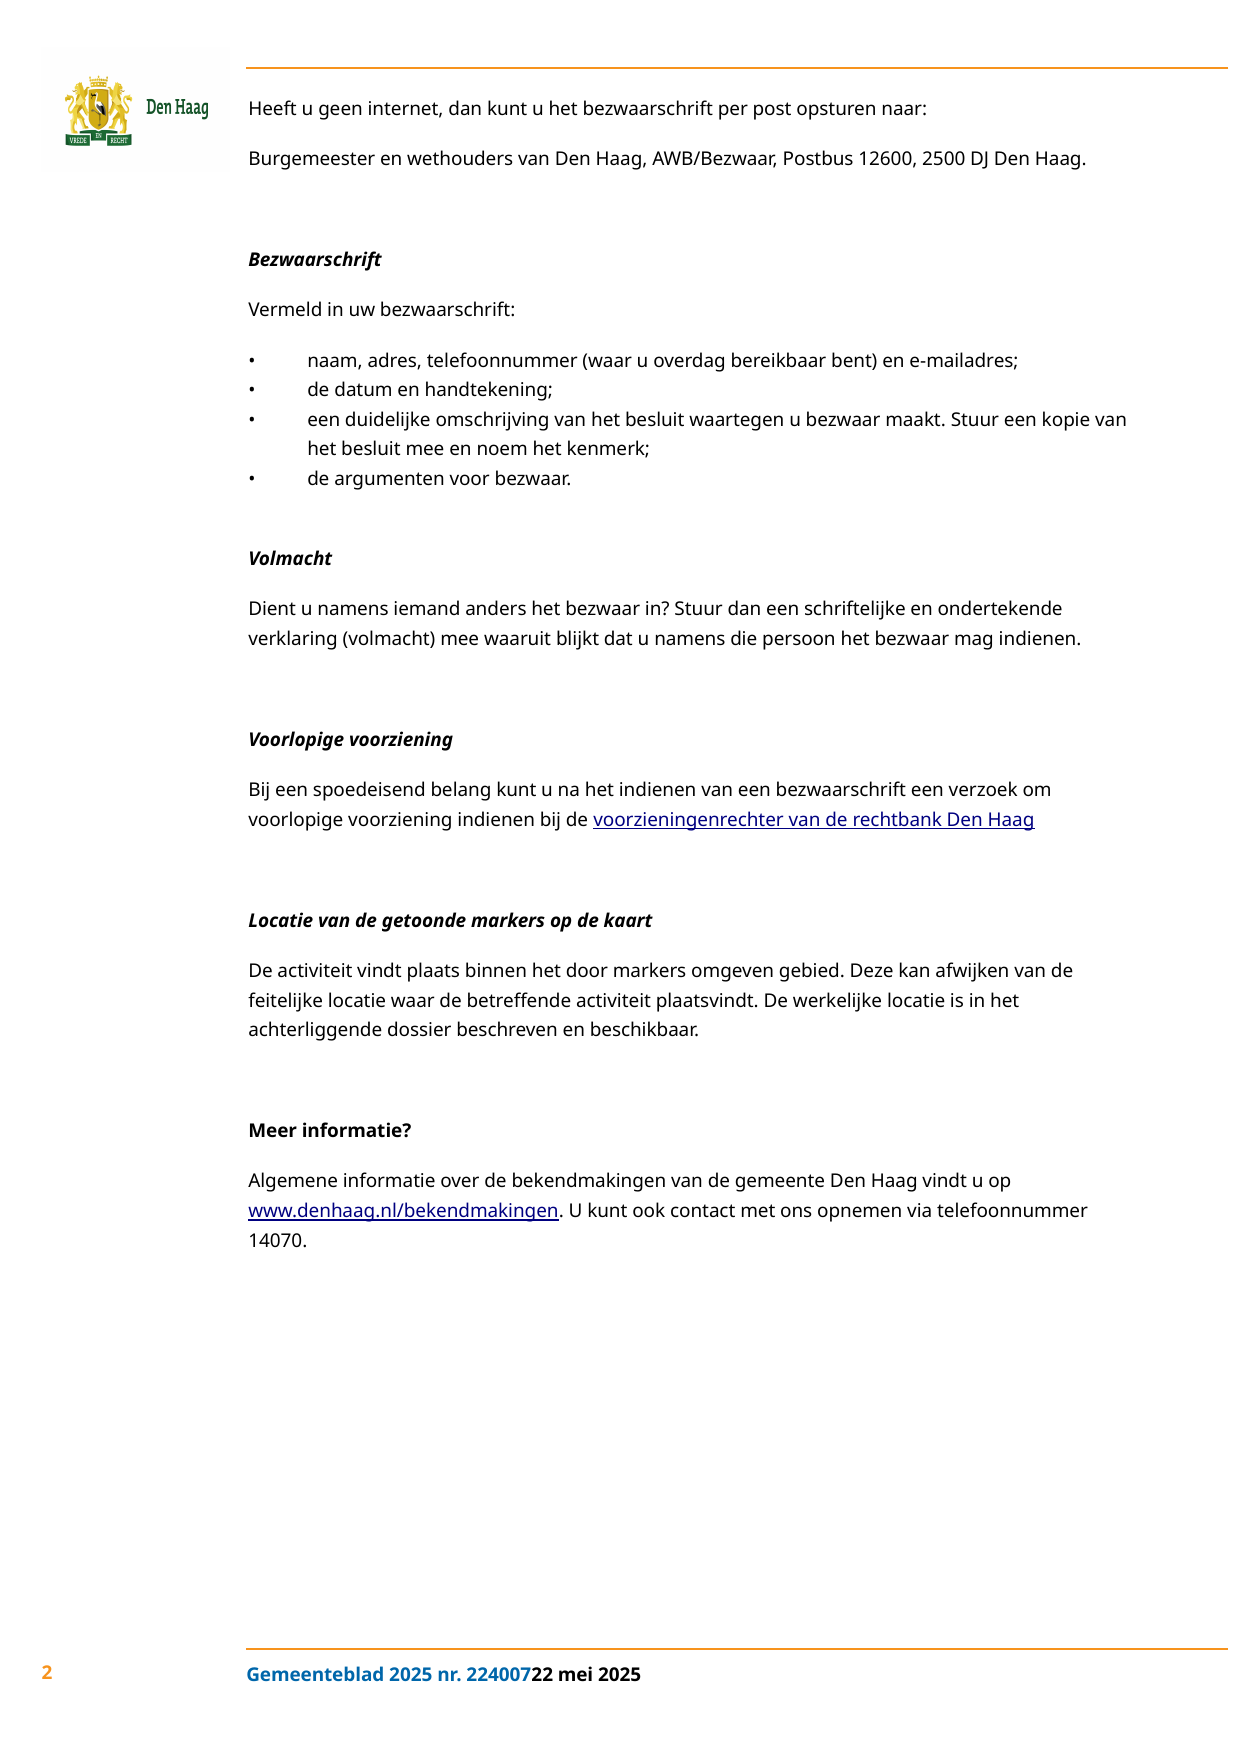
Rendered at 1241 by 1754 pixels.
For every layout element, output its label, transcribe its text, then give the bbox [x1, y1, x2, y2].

text Algemene informatie over de bekendmakingen van de gemeente Den Haag vindt u op www.denhaag.nl/bekendmakingen. U kunt ook contact met ons opnemen via telefoonnummer 14070. [248, 1168, 1152, 1253]
picture [41, 47, 231, 172]
text Meer informatie? [248, 1117, 1152, 1143]
text Voorlopige voorziening [248, 726, 1152, 752]
list de argumenten voor bezwaar. [248, 465, 1152, 491]
text Bezwaarschrift [248, 246, 1152, 272]
list naam, adres, telefoonnummer (waar u overdag bereikbaar bent) en e-mailadres; [248, 347, 1152, 373]
text Bij een spoedeisend belang kunt u na het indienen van een bezwaarschrift een verzoek om voorlopige voorziening indienen bij de voorzieningenrechter van de rechtbank Den Haag [248, 776, 1152, 832]
list de datum en handtekening; [248, 376, 1152, 402]
text Heeft u geen internet, dan kunt u het bezwaarschrift per post opsturen naar: [248, 95, 1152, 121]
text Burgemeester en wethouders van Den Haag, AWB/Bezwaar, Postbus 12600, 2500 DJ Den Haag. [248, 145, 1152, 171]
list een duidelijke omschrijving van het besluit waartegen u bezwaar maakt. Stuur een kopie van het besluit mee en noem het kenmerk; [248, 406, 1152, 461]
text De activiteit vindt plaats binnen het door markers omgeven gebied. Deze kan afwijken van de feitelijke locatie waar de betreffende activiteit plaatsvindt. De werkelijke locatie is in het achterliggende dossier beschreven en beschikbaar. [248, 957, 1152, 1042]
text Vermeld in uw bezwaarschrift: [248, 296, 1152, 322]
text Locatie van de getoonde markers op de kaart [248, 907, 1152, 933]
text Volmacht [248, 545, 1152, 571]
text Dient u namens iemand anders het bezwaar in? Stuur dan een schriftelijke en ondertekende verklaring (volmacht) mee waaruit blijkt dat u namens die persoon het bezwaar mag indienen. [248, 596, 1152, 651]
